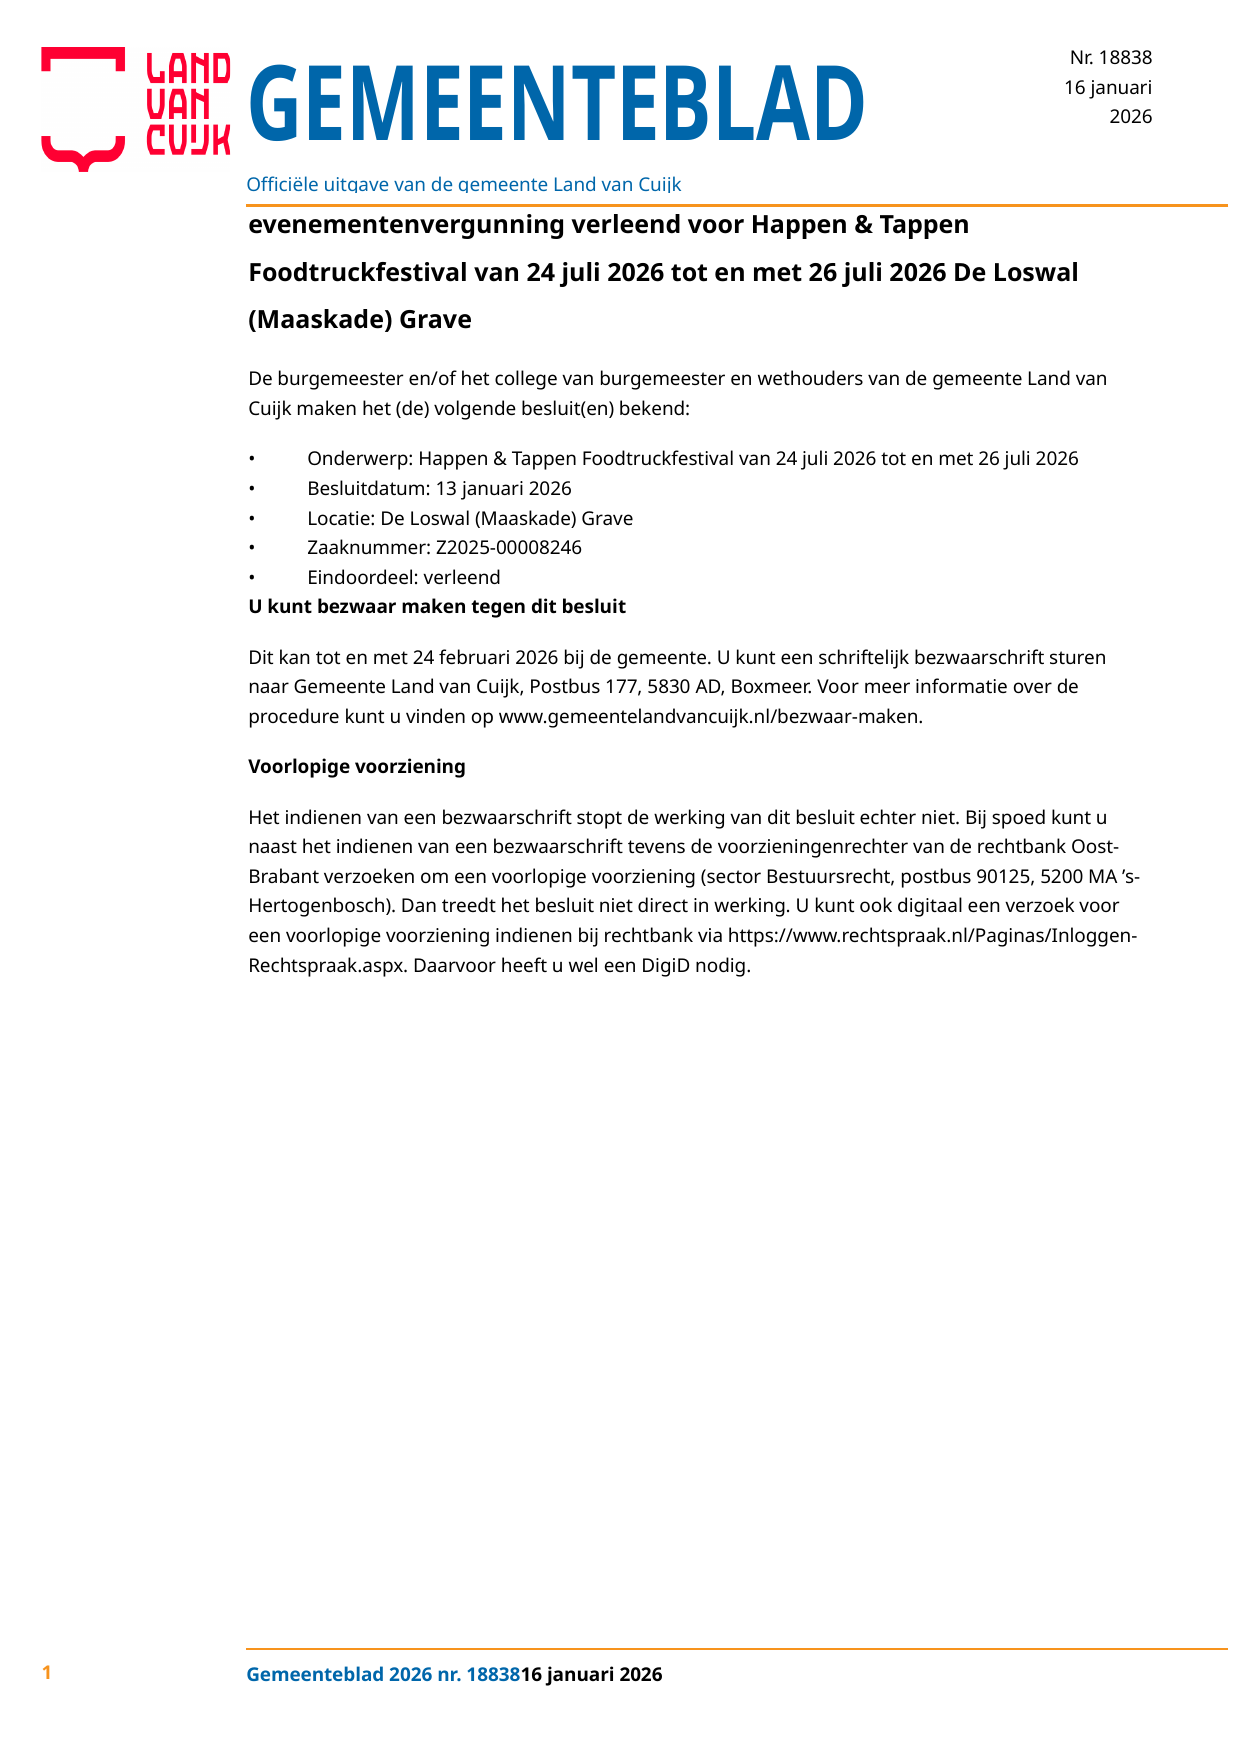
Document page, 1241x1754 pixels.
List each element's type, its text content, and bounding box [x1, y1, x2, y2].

text Voorlopige voorziening [248, 753, 1152, 779]
list Zaaknummer: Z2025-00008246 [248, 534, 1152, 560]
picture [41, 47, 231, 172]
text De burgemeester en/of het college van burgemeester en wethouders van de gemeente Land van Cuijk maken het (de) volgende besluit(en) bekend: [248, 366, 1152, 421]
text evenementenvergunning verleend voor Happen & Tappen Foodtruckfestival van 24 juli 2026 tot en met 26 juli 2026 De Loswal (Maaskade) Grave [248, 207, 1152, 336]
list Eindoordeel: verleend [248, 564, 1152, 589]
list Onderwerp: Happen & Tappen Foodtruckfestival van 24 juli 2026 tot en met 26 juli 2026 [248, 446, 1152, 471]
list Besluitdatum: 13 januari 2026 [248, 475, 1152, 501]
text Dit kan tot en met 24 februari 2026 bij de gemeente. U kunt een schriftelijk bezwaarschrift sturen naar Gemeente Land van Cuijk, Postbus 177, 5830 AD, Boxmeer. Voor meer informatie over de procedure kunt u vinden op www.gemeentelandvancuijk.nl/bezwaar-maken. [248, 644, 1152, 729]
text U kunt bezwaar maken tegen dit besluit [248, 593, 1152, 619]
list Locatie: De Loswal (Maaskade) Grave [248, 505, 1152, 530]
text Het indienen van een bezwaarschrift stopt de werking van dit besluit echter niet. Bij spoed kunt u naast het indienen van een bezwaarschrift tevens de voorzieningenrechter van de rechtbank Oost-Brabant verzoeken om een voorlopige voorziening (sector Bestuursrecht, postbus 90125, 5200 MA ’s-Hertogenbosch). Dan treedt het besluit niet direct in werking. U kunt ook digitaal een verzoek voor een voorlopige voorziening indienen bij rechtbank via https://www.rechtspraak.nl/Paginas/Inloggen-Rechtspraak.aspx. Daarvoor heeft u wel een DigiD nodig. [248, 804, 1152, 977]
